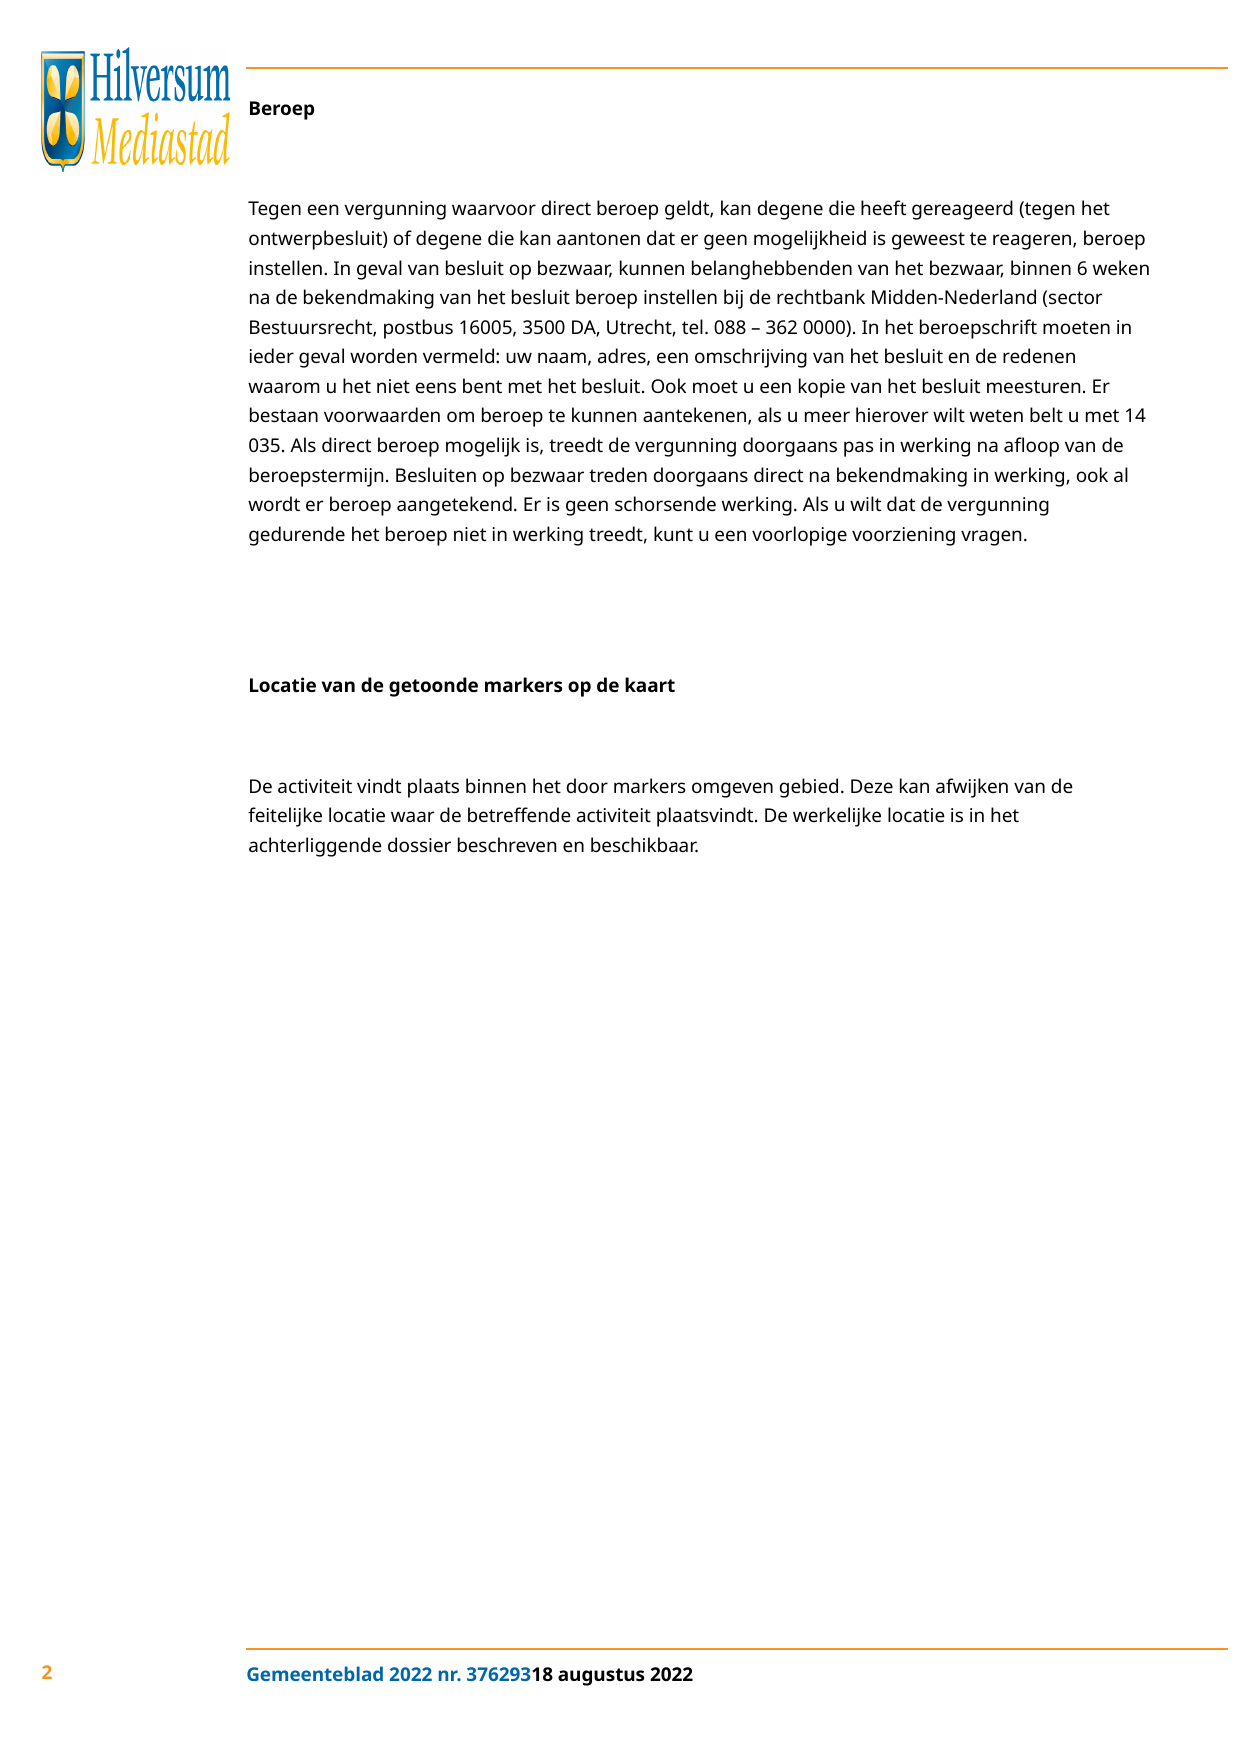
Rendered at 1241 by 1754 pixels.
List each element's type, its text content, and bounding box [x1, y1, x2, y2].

text Beroep [248, 95, 1152, 121]
text De activiteit vindt plaats binnen het door markers omgeven gebied. Deze kan afwijken van de feitelijke locatie waar de betreffende activiteit plaatsvindt. De werkelijke locatie is in het achterliggende dossier beschreven en beschikbaar. [248, 773, 1152, 858]
picture [41, 47, 231, 172]
text Tegen een vergunning waarvoor direct beroep geldt, kan degene die heeft gereageerd (tegen het ontwerpbesluit) of degene die kan aantonen dat er geen mogelijkheid is geweest te reageren, beroep instellen. In geval van besluit op bezwaar, kunnen belanghebbenden van het bezwaar, binnen 6 weken na de bekendmaking van het besluit beroep instellen bij de rechtbank Midden-Nederland (sector Bestuursrecht, postbus 16005, 3500 DA, Utrecht, tel. 088 – 362 0000). In het beroepschrift moeten in ieder geval worden vermeld: uw naam, adres, een omschrijving van het besluit en de redenen waarom u het niet eens bent met het besluit. Ook moet u een kopie van het besluit meesturen. Er bestaan voorwaarden om beroep te kunnen aantekenen, als u meer hierover wilt weten belt u met 14 035. Als direct beroep mogelijk is, treedt de vergunning doorgaans pas in werking na afloop van de beroepstermijn. Besluiten op bezwaar treden doorgaans direct na bekendmaking in werking, ook al wordt er beroep aangetekend. Er is geen schorsende werking. Als u wilt dat de vergunning gedurende het beroep niet in werking treedt, kunt u een voorlopige voorziening vragen. [248, 196, 1152, 547]
text Locatie van de getoonde markers op de kaart [248, 672, 1152, 698]
